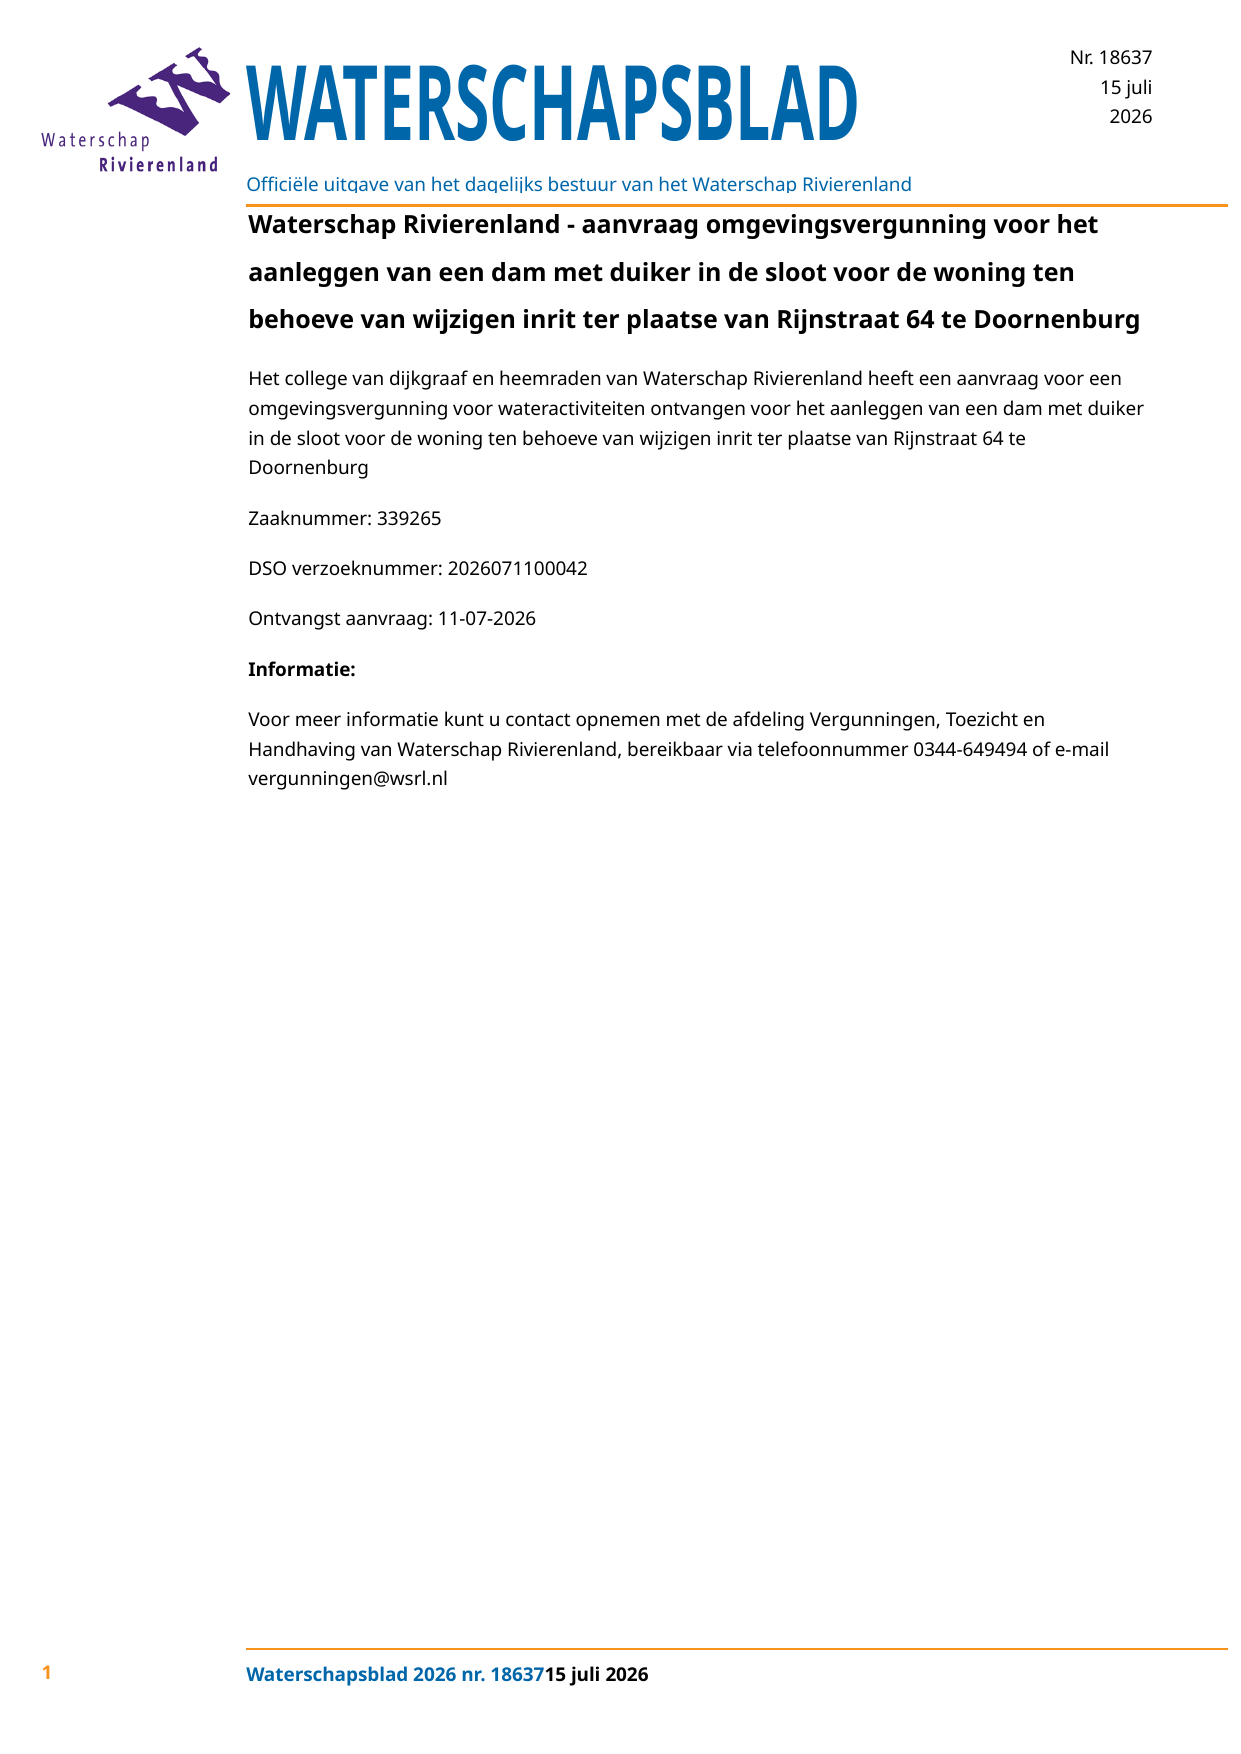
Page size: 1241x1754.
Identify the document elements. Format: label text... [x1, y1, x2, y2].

text DSO verzoeknummer: 2026071100042 [248, 555, 1152, 581]
text Het college van dijkgraaf en heemraden van Waterschap Rivierenland heeft een aanvraag voor een omgevingsvergunning voor wateractiviteiten ontvangen voor het aanleggen van een dam met duiker in de sloot voor de woning ten behoeve van wijzigen inrit ter plaatse van Rijnstraat 64 te Doornenburg [248, 366, 1152, 480]
text Ontvangst aanvraag: 11-07-2026 [248, 606, 1152, 631]
text Voor meer informatie kunt u contact opnemen met de afdeling Vergunningen, Toezicht en Handhaving van Waterschap Rivierenland, bereikbaar via telefoonnummer 0344-649494 of e-mail vergunningen@wsrl.nl [248, 706, 1152, 791]
text Waterschap Rivierenland - aanvraag omgevingsvergunning voor het aanleggen van een dam met duiker in de sloot voor de woning ten behoeve van wijzigen inrit ter plaatse van Rijnstraat 64 te Doornenburg [248, 207, 1152, 336]
text Informatie: [248, 656, 1152, 682]
picture [41, 47, 231, 172]
text Zaaknummer: 339265 [248, 505, 1152, 530]
